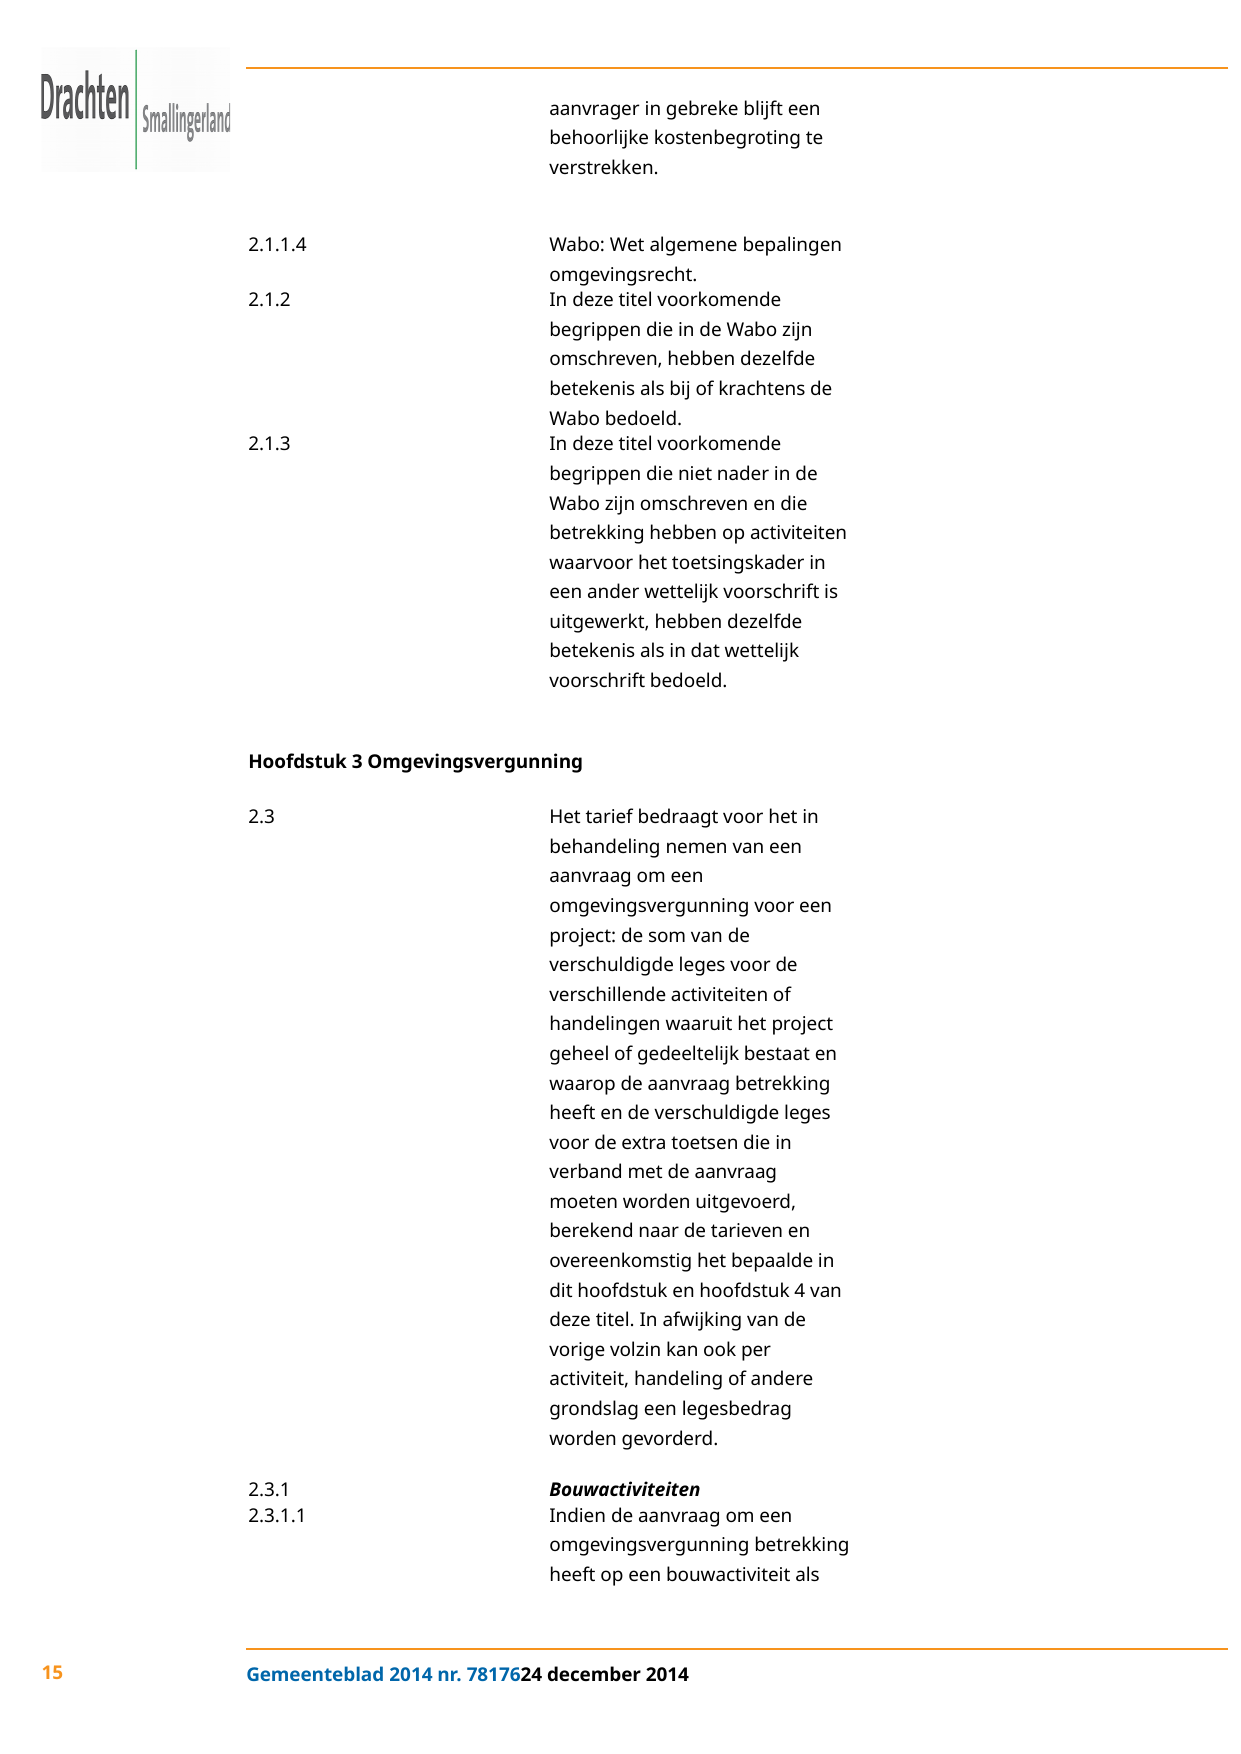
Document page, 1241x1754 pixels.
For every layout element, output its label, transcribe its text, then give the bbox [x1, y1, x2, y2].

table_cell [549, 205, 850, 231]
table_cell [248, 180, 549, 205]
table_cell [248, 205, 549, 231]
table_header [850, 804, 1152, 1451]
table_cell aanvrager in gebreke blijft een behoorlijke kostenbegroting te verstrekken. [549, 95, 850, 180]
table_cell [850, 205, 1152, 231]
table_cell [850, 95, 1152, 180]
table_cell [248, 95, 549, 180]
table_cell [549, 180, 850, 205]
picture [41, 47, 231, 172]
table_header 2.3 [248, 804, 549, 1451]
table_cell [850, 1502, 1152, 1587]
table_cell [850, 231, 1152, 286]
table_cell In deze titel voorkomende begrippen die niet nader in de Wabo zijn omschreven en die betrekking hebben op activiteiten waarvoor het toetsingskader in een ander wettelijk voorschrift is uitgewerkt, hebben dezelfde betekenis als in dat wettelijk voorschrift bedoeld. [549, 431, 850, 693]
table_cell [850, 286, 1152, 431]
table_cell Bouwactiviteiten [549, 1476, 850, 1502]
table_header Het tarief bedraagt voor het in behandeling nemen van een aanvraag om een omgevingsvergunning voor een project: de som van de verschuldigde leges voor de verschillende activiteiten of handelingen waaruit het project geheel of gedeeltelijk bestaat en waarop de aanvraag betrekking heeft en de verschuldigde leges voor de extra toetsen die in verband met de aanvraag moeten worden uitgevoerd, berekend naar de tarieven en overeenkomstig het bepaalde in dit hoofdstuk en hoofdstuk 4 van deze titel. In afwijking van de vorige volzin kan ook per activiteit, handeling of andere grondslag een legesbedrag worden gevorderd. [549, 804, 850, 1451]
table_cell 2.1.1.4 [248, 231, 549, 286]
table_cell [850, 1451, 1152, 1476]
table_cell [850, 180, 1152, 205]
table_cell 2.3.1.1 [248, 1502, 549, 1587]
table_cell [248, 1451, 549, 1476]
text Hoofdstuk 3 Omgevingsvergunning [248, 748, 1152, 774]
table_cell In deze titel voorkomende begrippen die in de Wabo zijn omschreven, hebben dezelfde betekenis als bij of krachtens de Wabo bedoeld. [549, 286, 850, 431]
table_cell [850, 1476, 1152, 1502]
table_cell [549, 1451, 850, 1476]
table_cell 2.1.2 [248, 286, 549, 431]
table_cell Wabo: Wet algemene bepalingen omgevingsrecht. [549, 231, 850, 286]
table_cell Indien de aanvraag om een omgevingsvergunning betrekking heeft op een bouwactiviteit als [549, 1502, 850, 1587]
table_cell [850, 431, 1152, 693]
table_cell 2.3.1 [248, 1476, 549, 1502]
table_cell 2.1.3 [248, 431, 549, 693]
